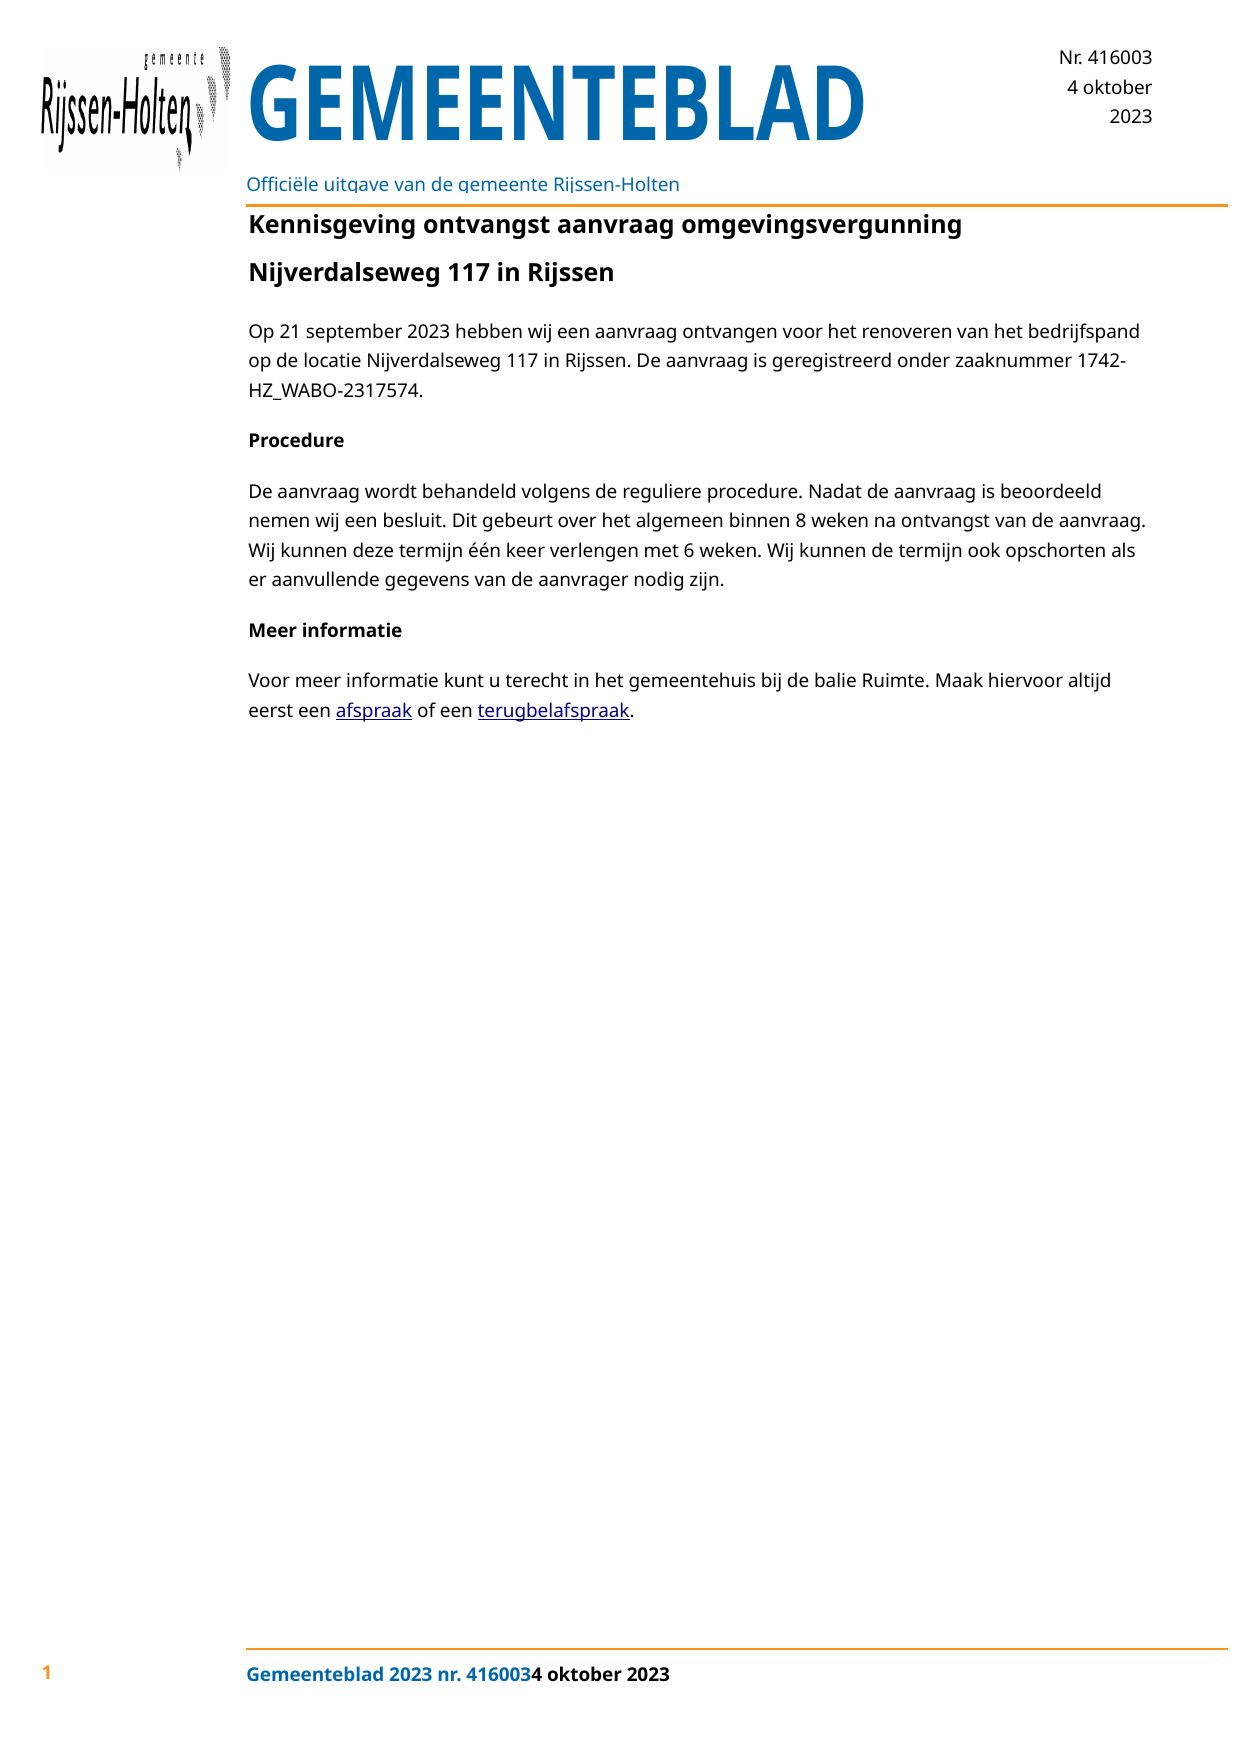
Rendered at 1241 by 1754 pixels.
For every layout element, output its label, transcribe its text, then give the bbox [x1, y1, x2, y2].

text Meer informatie [248, 617, 1152, 643]
text Procedure [248, 427, 1152, 453]
text Voor meer informatie kunt u terecht in het gemeentehuis bij de balie Ruimte. Maak hiervoor altijd eerst een afspraak of een terugbelafspraak. [248, 667, 1152, 723]
text Kennisgeving ontvangst aanvraag omgevingsvergunning Nijverdalseweg 117 in Rijssen [248, 207, 1152, 288]
picture [41, 47, 231, 172]
text De aanvraag wordt behandeld volgens de reguliere procedure. Nadat de aanvraag is beoordeeld nemen wij een besluit. Dit gebeurt over het algemeen binnen 8 weken na ontvangst van de aanvraag. Wij kunnen deze termijn één keer verlengen met 6 weken. Wij kunnen de termijn ook opschorten als er aanvullende gegevens van de aanvrager nodig zijn. [248, 478, 1152, 592]
text Op 21 september 2023 hebben wij een aanvraag ontvangen voor het renoveren van het bedrijfspand op de locatie Nijverdalseweg 117 in Rijssen. De aanvraag is geregistreerd onder zaaknummer 1742-HZ_WABO-2317574. [248, 318, 1152, 403]
